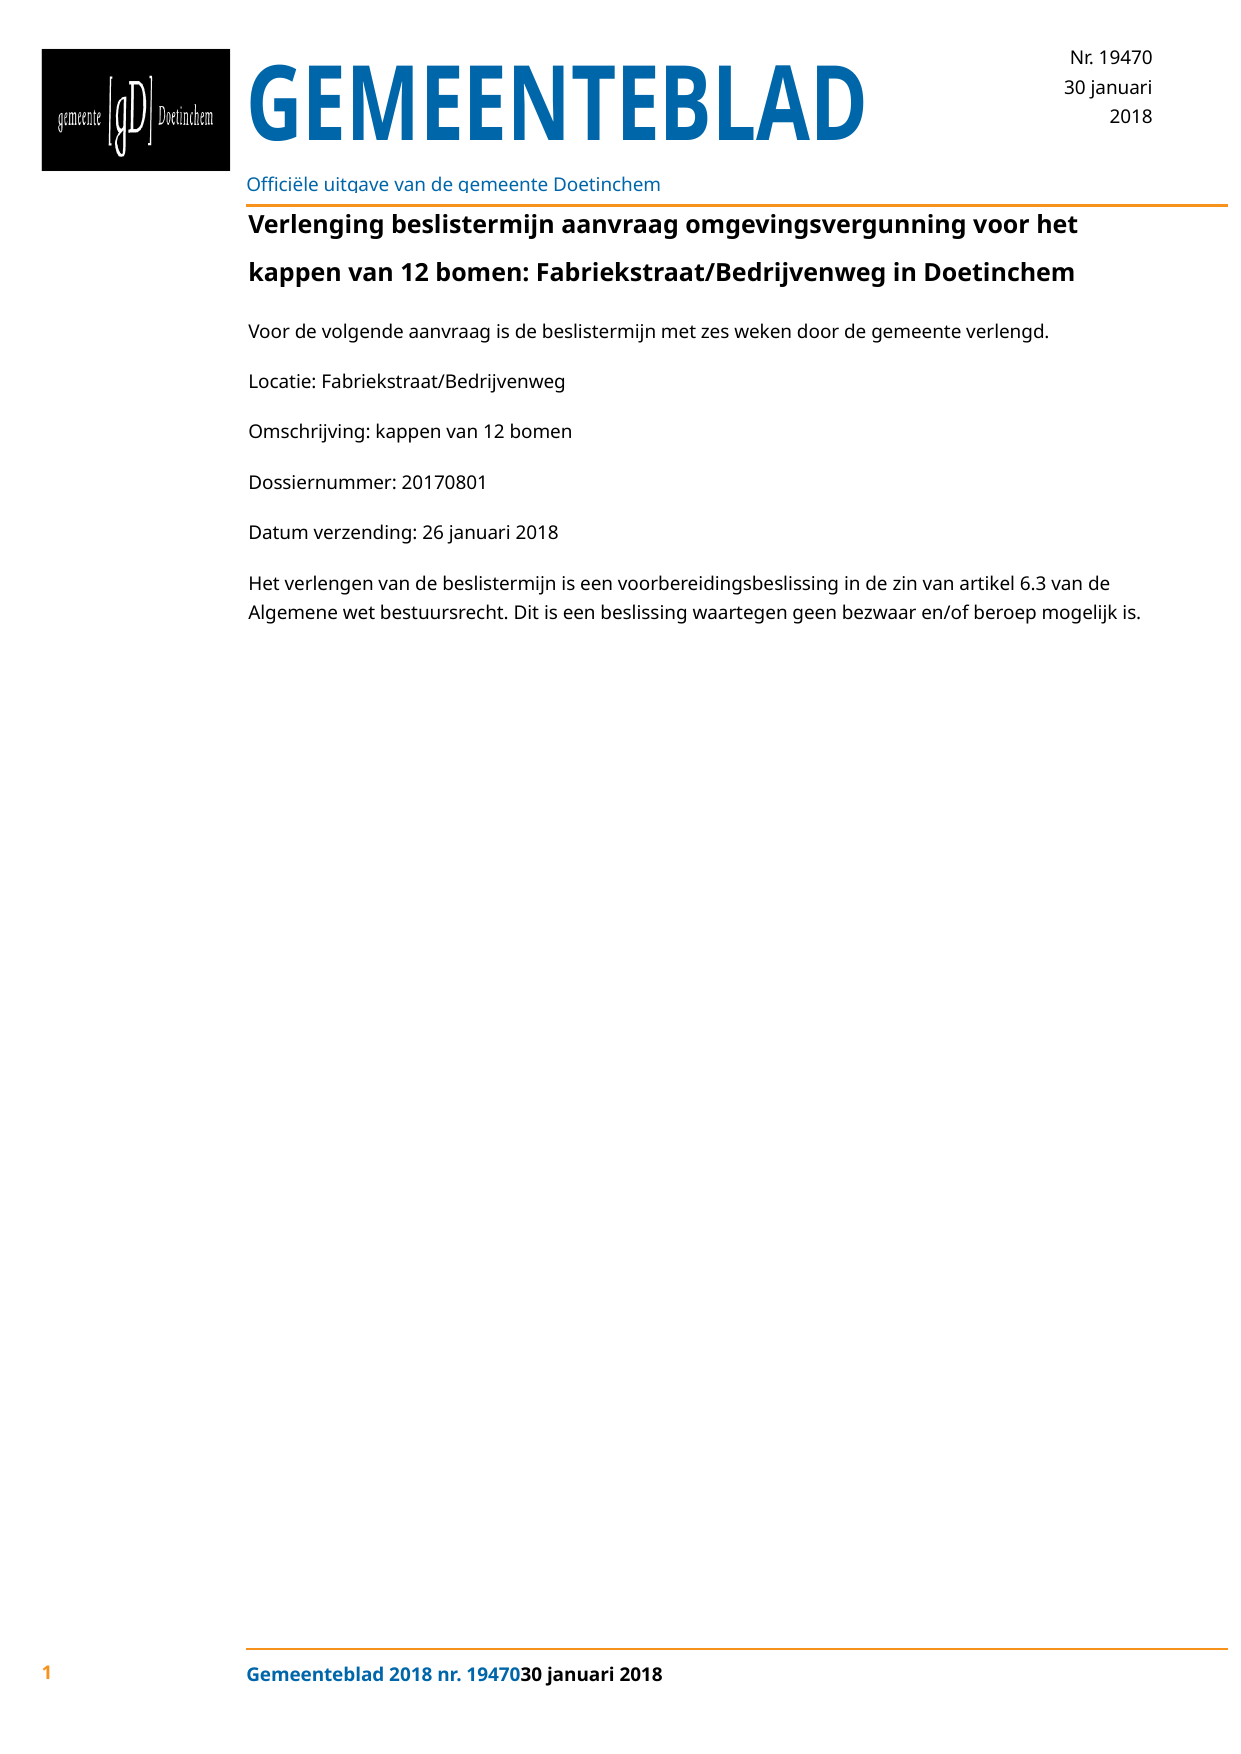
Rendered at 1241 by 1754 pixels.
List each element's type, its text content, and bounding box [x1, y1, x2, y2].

text Verlenging beslistermijn aanvraag omgevingsvergunning voor het kappen van 12 bomen: Fabriekstraat/Bedrijvenweg in Doetinchem [248, 207, 1152, 288]
text Het verlengen van de beslistermijn is een voorbereidingsbeslissing in de zin van artikel 6.3 van de Algemene wet bestuursrecht. Dit is een beslissing waartegen geen bezwaar en/of beroep mogelijk is. [248, 570, 1152, 625]
text Locatie: Fabriekstraat/Bedrijvenweg [248, 368, 1152, 394]
text Dossiernummer: 20170801 [248, 469, 1152, 495]
picture [41, 47, 231, 172]
text Voor de volgende aanvraag is de beslistermijn met zes weken door de gemeente verlengd. [248, 318, 1152, 344]
text Datum verzending: 26 januari 2018 [248, 519, 1152, 545]
text Omschrijving: kappen van 12 bomen [248, 419, 1152, 444]
